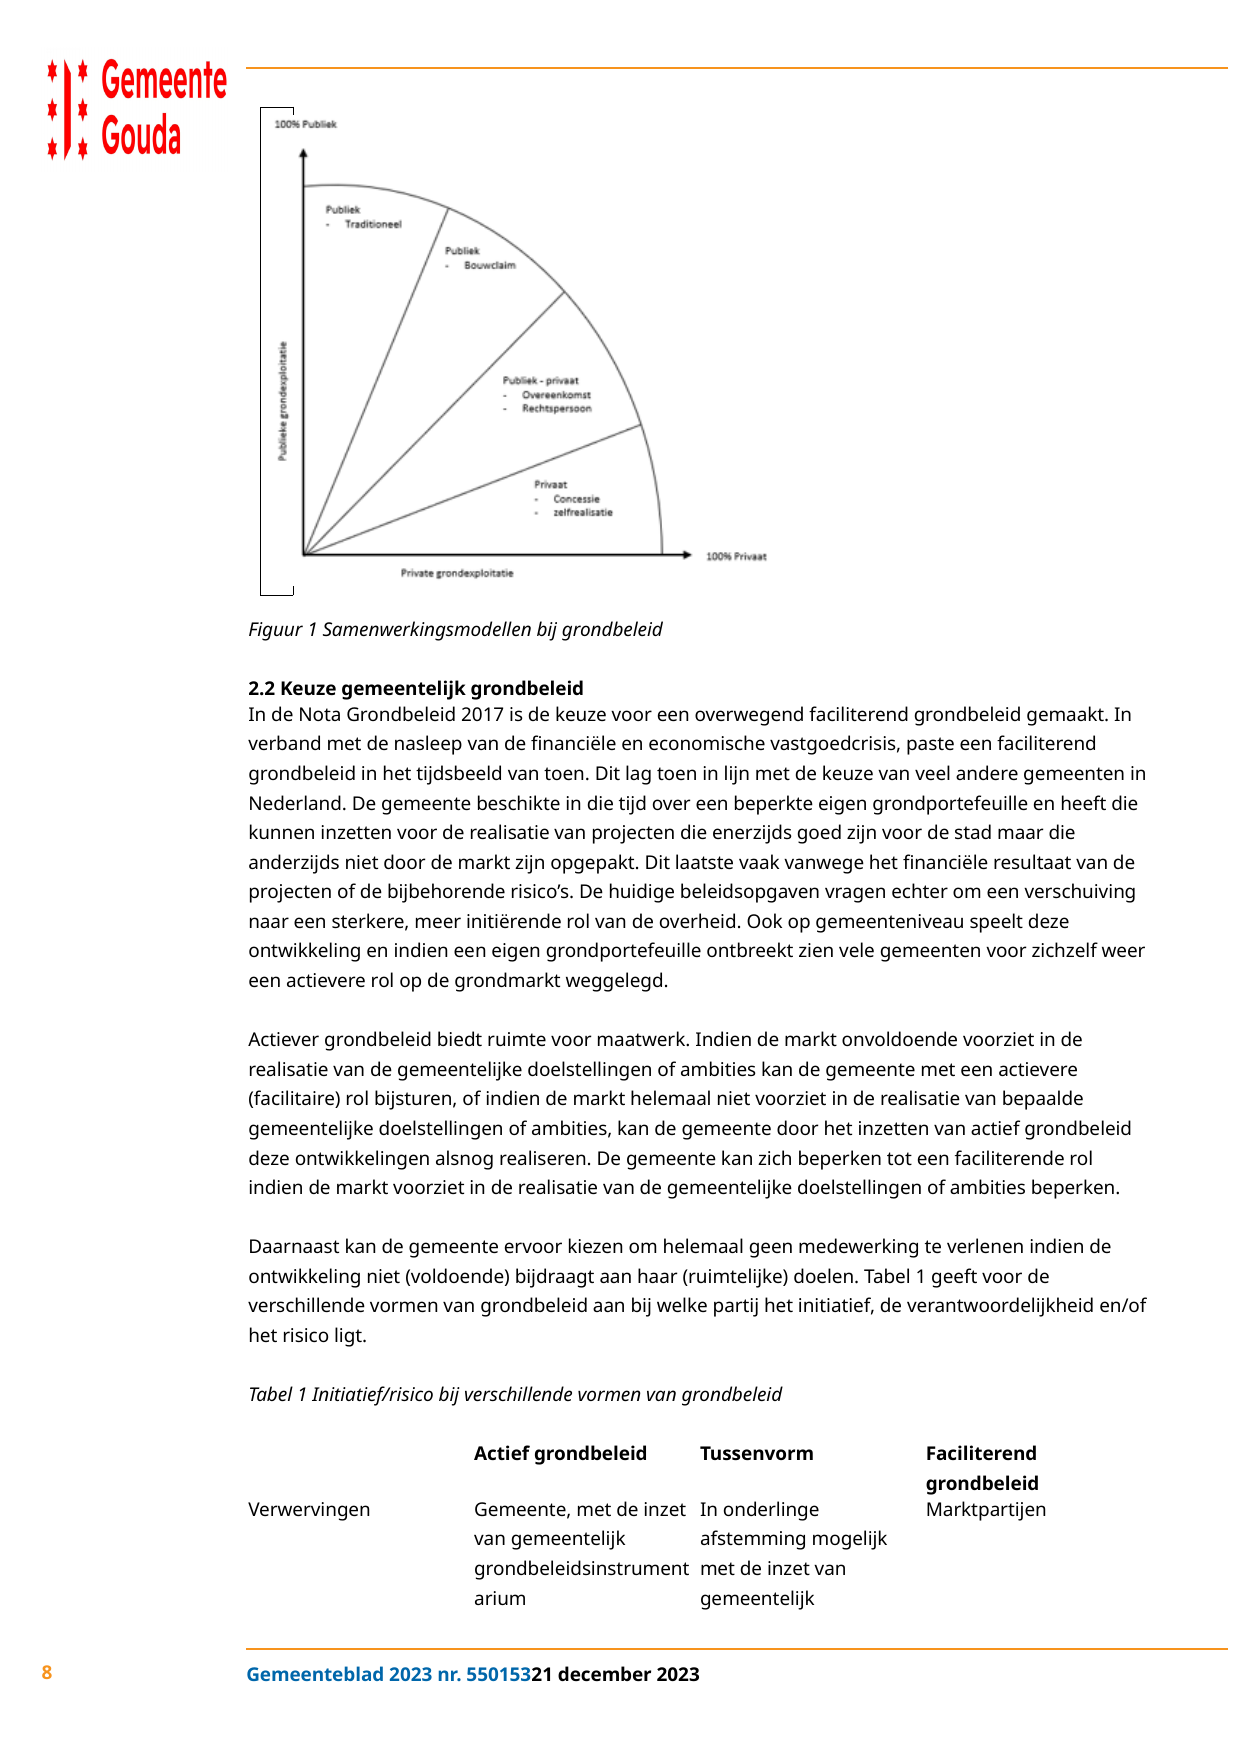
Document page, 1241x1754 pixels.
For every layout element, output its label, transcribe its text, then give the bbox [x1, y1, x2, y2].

picture [41, 47, 231, 172]
table_header Actief grondbeleid [474, 1441, 700, 1496]
text Figuur 1 Samenwerkingsmodellen bij grondbeleid [248, 616, 1152, 642]
text In de Nota Grondbeleid 2017 is de keuze voor een overwegend faciliterend grondbeleid gemaakt. In verband met de nasleep van de financiële en economische vastgoedcrisis, paste een faciliterend grondbeleid in het tijdsbeeld van toen. Dit lag toen in lijn met de keuze van veel andere gemeenten in Nederland. De gemeente beschikte in die tijd over een beperkte eigen grondportefeuille en heeft die kunnen inzetten voor de realisatie van projecten die enerzijds goed zijn voor de stad maar die anderzijds niet door de markt zijn opgepakt. Dit laatste vaak vanwege het financiële resultaat van de projecten of de bijbehorende risico’s. De huidige beleidsopgaven vragen echter om een verschuiving naar een sterkere, meer initiërende rol van de overheid. Ook op gemeenteniveau speelt deze ontwikkeling en indien een eigen grondportefeuille ontbreekt zien vele gemeenten voor zichzelf weer een actievere rol op de grondmarkt weggelegd. [248, 701, 1152, 993]
table_cell Verwervingen [248, 1496, 474, 1610]
text Daarnaast kan de gemeente ervoor kiezen om helemaal geen medewerking te verlenen indien de ontwikkeling niet (voldoende) bijdraagt aan haar (ruimtelijke) doelen. Tabel 1 geeft voor de verschillende vormen van grondbeleid aan bij welke partij het initiatief, de verantwoordelijkheid en/of het risico ligt. [248, 1233, 1152, 1348]
text 2.2 Keuze gemeentelijk grondbeleid [248, 675, 1152, 701]
text Tabel 1 Initiatief/risico bij verschillende vormen van grondbeleid [248, 1381, 1152, 1407]
table_cell In onderlinge afstemming mogelijk met de inzet van gemeentelijk [700, 1496, 926, 1610]
table_header Faciliterend grondbeleid [926, 1441, 1152, 1496]
picture [268, 115, 771, 586]
table_header Tussenvorm [700, 1441, 926, 1496]
text Actiever grondbeleid biedt ruimte voor maatwerk. Indien de markt onvoldoende voorziet in de realisatie van de gemeentelijke doelstellingen of ambities kan de gemeente met een actievere (facilitaire) rol bijsturen, of indien de markt helemaal niet voorziet in de realisatie van bepaalde gemeentelijke doelstellingen of ambities, kan de gemeente door het inzetten van actief grondbeleid deze ontwikkelingen alsnog realiseren. De gemeente kan zich beperken tot een faciliterende rol indien de markt voorziet in de realisatie van de gemeentelijke doelstellingen of ambities beperken. [248, 1026, 1152, 1200]
table_cell Marktpartijen [926, 1496, 1152, 1610]
table_cell Gemeente, met de inzet van gemeentelijk grondbeleidsinstrumentarium [474, 1496, 700, 1610]
table_header [248, 1441, 474, 1496]
